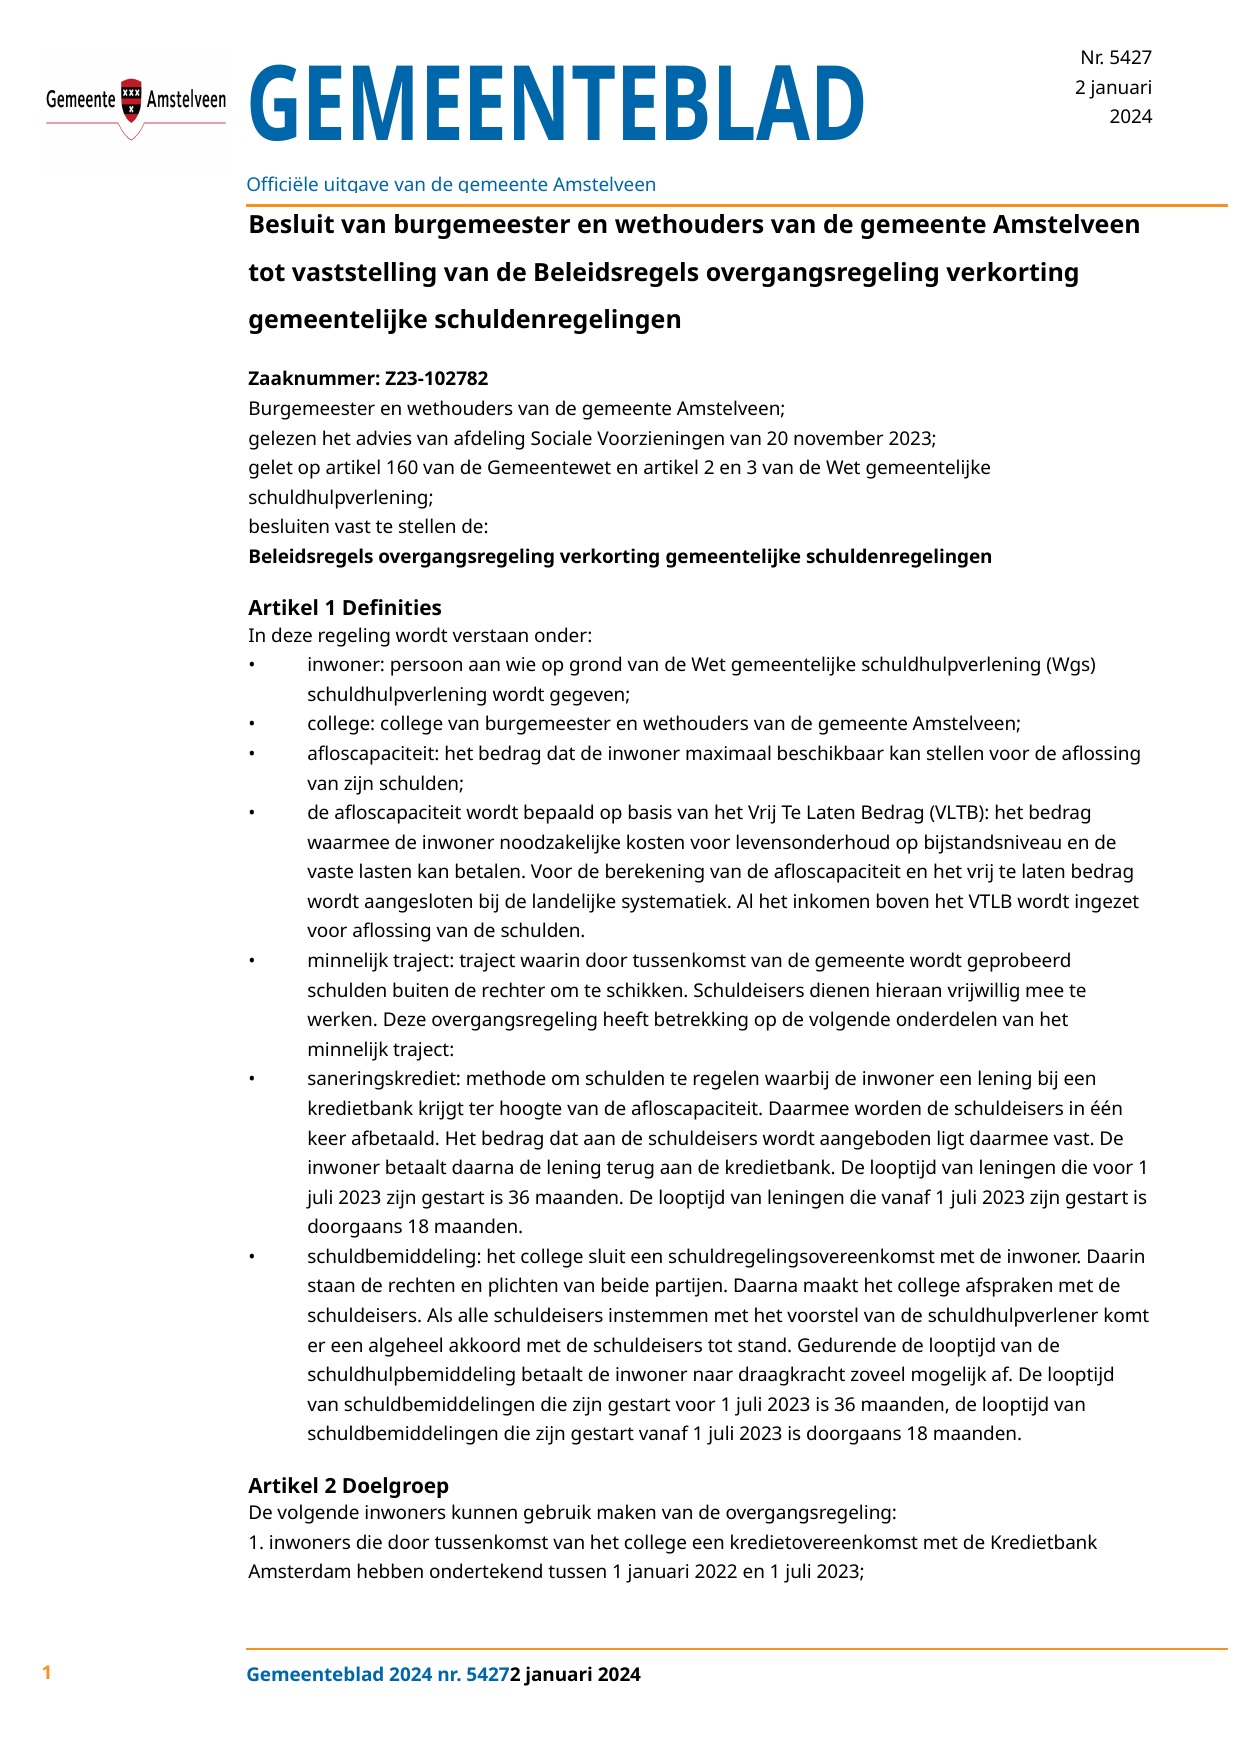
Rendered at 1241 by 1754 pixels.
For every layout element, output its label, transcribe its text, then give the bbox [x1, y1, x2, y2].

list minnelijk traject: traject waarin door tussenkomst van de gemeente wordt geprobeerd schulden buiten de rechter om te schikken. Schuldeisers dienen hieraan vrijwillig mee te werken. Deze overgangsregeling heeft betrekking op de volgende onderdelen van het minnelijk traject: [248, 947, 1152, 1062]
list college: college van burgemeester en wethouders van de gemeente Amstelveen; [248, 711, 1152, 736]
text 1. inwoners die door tussenkomst van het college een kredietovereenkomst met de Kredietbank Amsterdam hebben ondertekend tussen 1 januari 2022 en 1 juli 2023; [248, 1529, 1152, 1584]
text Beleidsregels overgangsregeling verkorting gemeentelijke schuldenregelingen [248, 543, 1152, 569]
list afloscapaciteit: het bedrag dat de inwoner maximaal beschikbaar kan stellen voor de aflossing van zijn schulden; [248, 740, 1152, 796]
text Burgemeester en wethouders van de gemeente Amstelveen; [248, 395, 1152, 421]
text Zaaknummer: Z23-102782 [248, 366, 1152, 391]
text Besluit van burgemeester en wethouders van de gemeente Amstelveen tot vaststelling van de Beleidsregels overgangsregeling verkorting gemeentelijke schuldenregelingen [248, 207, 1152, 336]
text besluiten vast te stellen de: [248, 513, 1152, 539]
text De volgende inwoners kunnen gebruik maken van de overgangsregeling: [248, 1499, 1152, 1525]
list schuldbemiddeling: het college sluit een schuldregelingsovereenkomst met de inwoner. Daarin staan de rechten en plichten van beide partijen. Daarna maakt het college afspraken met de schuldeisers. Als alle schuldeisers instemmen met het voorstel van de schuldhulpverlener komt er een algeheel akkoord met de schuldeisers tot stand. Gedurende de looptijd van de schuldhulpbemiddeling betaalt de inwoner naar draagkracht zoveel mogelijk af. De looptijd van schuldbemiddelingen die zijn gestart voor 1 juli 2023 is 36 maanden, de looptijd van schuldbemiddelingen die zijn gestart vanaf 1 juli 2023 is doorgaans 18 maanden. [248, 1243, 1152, 1446]
text Artikel 2 Doelgroep [248, 1471, 1152, 1499]
picture [41, 47, 231, 172]
text In deze regeling wordt verstaan onder: [248, 622, 1152, 648]
list inwoner: persoon aan wie op grond van de Wet gemeentelijke schuldhulpverlening (Wgs) schuldhulpverlening wordt gegeven; [248, 651, 1152, 707]
list saneringskrediet: methode om schulden te regelen waarbij de inwoner een lening bij een kredietbank krijgt ter hoogte van de afloscapaciteit. Daarmee worden de schuldeisers in één keer afbetaald. Het bedrag dat aan de schuldeisers wordt aangeboden ligt daarmee vast. De inwoner betaalt daarna de lening terug aan de kredietbank. De looptijd van leningen die voor 1 juli 2023 zijn gestart is 36 maanden. De looptijd van leningen die vanaf 1 juli 2023 zijn gestart is doorgaans 18 maanden. [248, 1066, 1152, 1239]
text gelet op artikel 160 van de Gemeentewet en artikel 2 en 3 van de Wet gemeentelijke schuldhulpverlening; [248, 454, 1152, 509]
list de afloscapaciteit wordt bepaald op basis van het Vrij Te Laten Bedrag (VLTB): het bedrag waarmee de inwoner noodzakelijke kosten voor levensonderhoud op bijstandsniveau en de vaste lasten kan betalen. Voor de berekening van de afloscapaciteit en het vrij te laten bedrag wordt aangesloten bij de landelijke systematiek. Al het inkomen boven het VTLB wordt ingezet voor aflossing van de schulden. [248, 799, 1152, 943]
text Artikel 1 Definities [248, 593, 1152, 622]
text gelezen het advies van afdeling Sociale Voorzieningen van 20 november 2023; [248, 425, 1152, 450]
